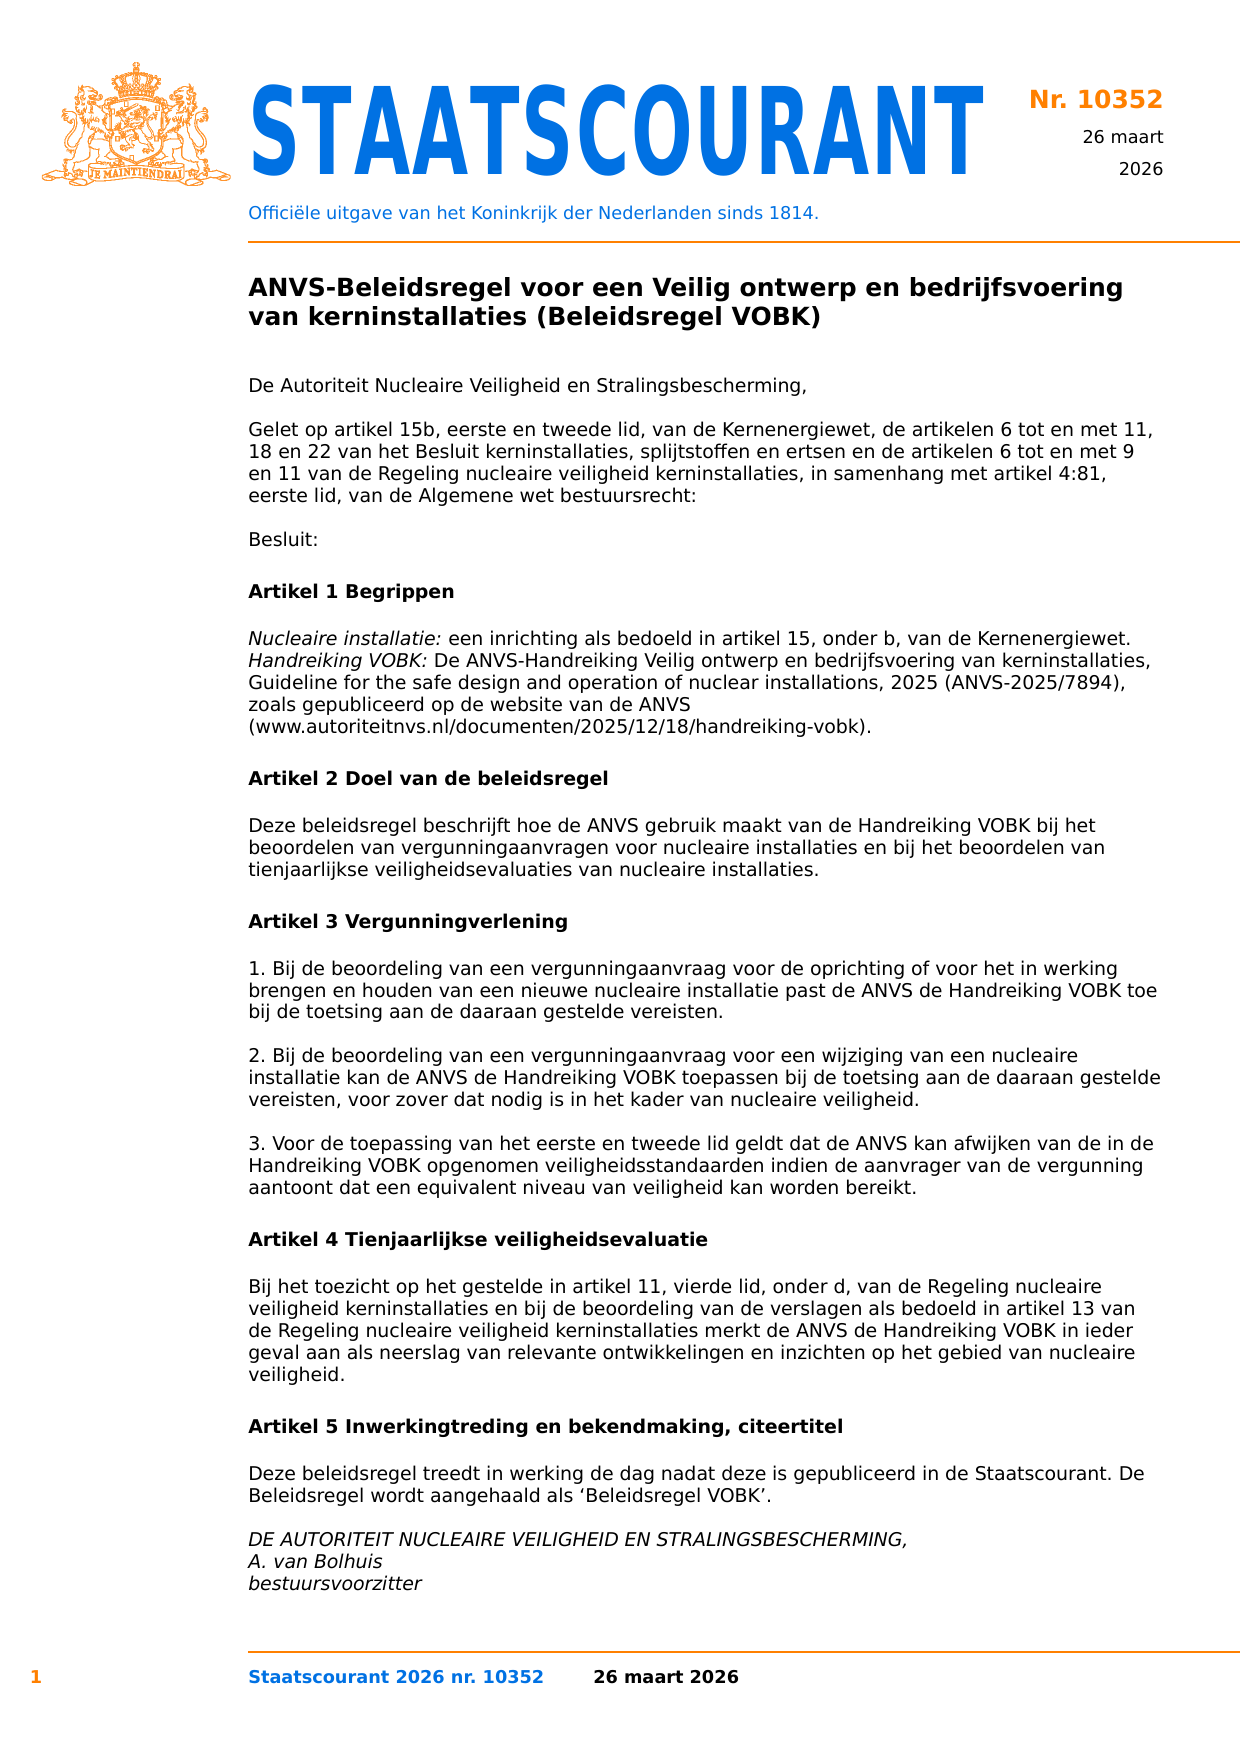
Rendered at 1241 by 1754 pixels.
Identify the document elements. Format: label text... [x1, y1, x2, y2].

subtitle Artikel 4 Tienjaarlijkse veiligheidsevaluatie [248, 1229, 1163, 1251]
text De Autoriteit Nucleaire Veiligheid en Stralingsbescherming, [248, 375, 1163, 397]
subtitle ANVS-Beleidsregel voor een Veilig ontwerp en bedrijfsvoering van kerninstallaties (Beleidsregel VOBK) [248, 273, 1163, 331]
text 1. Bij de beoordeling van een vergunningaanvraag voor de oprichting of voor het in werking brengen en houden van een nieuwe nucleaire installatie past de ANVS de Handreiking VOBK toe bij de toetsing aan de daaraan gestelde vereisten. [248, 957, 1163, 1023]
subtitle Artikel 5 Inwerkingtreding en bekendmaking, citeertitel [248, 1416, 1163, 1438]
text 3. Voor de toepassing van het eerste en tweede lid geldt dat de ANVS kan afwijken van de in de Handreiking VOBK opgenomen veiligheidsstandaarden indien de aanvrager van de vergunning aantoont dat een equivalent niveau van veiligheid kan worden bereikt. [248, 1133, 1163, 1199]
text Gelet op artikel 15b, eerste en tweede lid, van de Kernenergiewet, de artikelen 6 tot en met 11, 18 en 22 van het Besluit kerninstallaties, splijtstoffen en ertsen en de artikelen 6 tot en met 9 en 11 van de Regeling nucleaire veiligheid kerninstallaties, in samenhang met artikel 4:81, eerste lid, van de Algemene wet bestuursrecht: [248, 419, 1163, 507]
table_header STAATSCOURANT [248, 62, 998, 203]
text Nucleaire installatie: een inrichting als bedoeld in artikel 15, onder b, van de Kernenergiewet. [248, 628, 1163, 650]
table_cell Officiële uitgave van het Koninkrijk der Nederlanden sinds 1814. [248, 203, 1240, 241]
text Besluit: [248, 529, 1163, 551]
text 2. Bij de beoordeling van een vergunningaanvraag voor een wijziging van een nucleaire installatie kan de ANVS de Handreiking VOBK toepassen bij de toetsing aan de daaraan gestelde vereisten, voor zover dat nodig is in het kader van nucleaire veiligheid. [248, 1045, 1163, 1111]
table_cell 2026 [998, 153, 1240, 203]
table_cell 26 maart [998, 121, 1240, 153]
subtitle Artikel 1 Begrippen [248, 581, 1163, 603]
text Deze beleidsregel beschrijft hoe de ANVS gebruik maakt van de Handreiking VOBK bij het beoordelen van vergunningaanvragen voor nucleaire installaties en bij het beoordelen van tienjaarlijkse veiligheidsevaluaties van nucleaire installaties. [248, 814, 1163, 881]
picture [41, 62, 231, 186]
subtitle Artikel 3 Vergunningverlening [248, 911, 1163, 932]
table_header Nr. 10352 [998, 62, 1240, 121]
text Deze beleidsregel treedt in werking de dag nadat deze is gepubliceerd in de Staatscourant. De Beleidsregel wordt aangehaald als ‘Beleidsregel VOBK’. [248, 1463, 1163, 1507]
subtitle Artikel 2 Doel van de beleidsregel [248, 768, 1163, 789]
table_header [25, 62, 248, 241]
text DE AUTORITEIT NUCLEAIRE VEILIGHEID EN STRALINGSBESCHERMING, A. van Bolhuis bestuursvoorzitter [248, 1529, 1163, 1595]
text Bij het toezicht op het gestelde in artikel 11, vierde lid, onder d, van de Regeling nucleaire veiligheid kerninstallaties en bij de beoordeling van de verslagen als bedoeld in artikel 13 van de Regeling nucleaire veiligheid kerninstallaties merkt de ANVS de Handreiking VOBK in ieder geval aan als neerslag van relevante ontwikkelingen en inzichten op het gebied van nucleaire veiligheid. [248, 1276, 1163, 1386]
text Handreiking VOBK: De ANVS-Handreiking Veilig ontwerp en bedrijfsvoering van kerninstallaties, Guideline for the safe design and operation of nuclear installations, 2025 (ANVS-2025/7894), zoals gepubliceerd op de website van de ANVS (www.autoriteitnvs.nl/documenten/2025/12/18/handreiking-vobk). [248, 650, 1163, 738]
